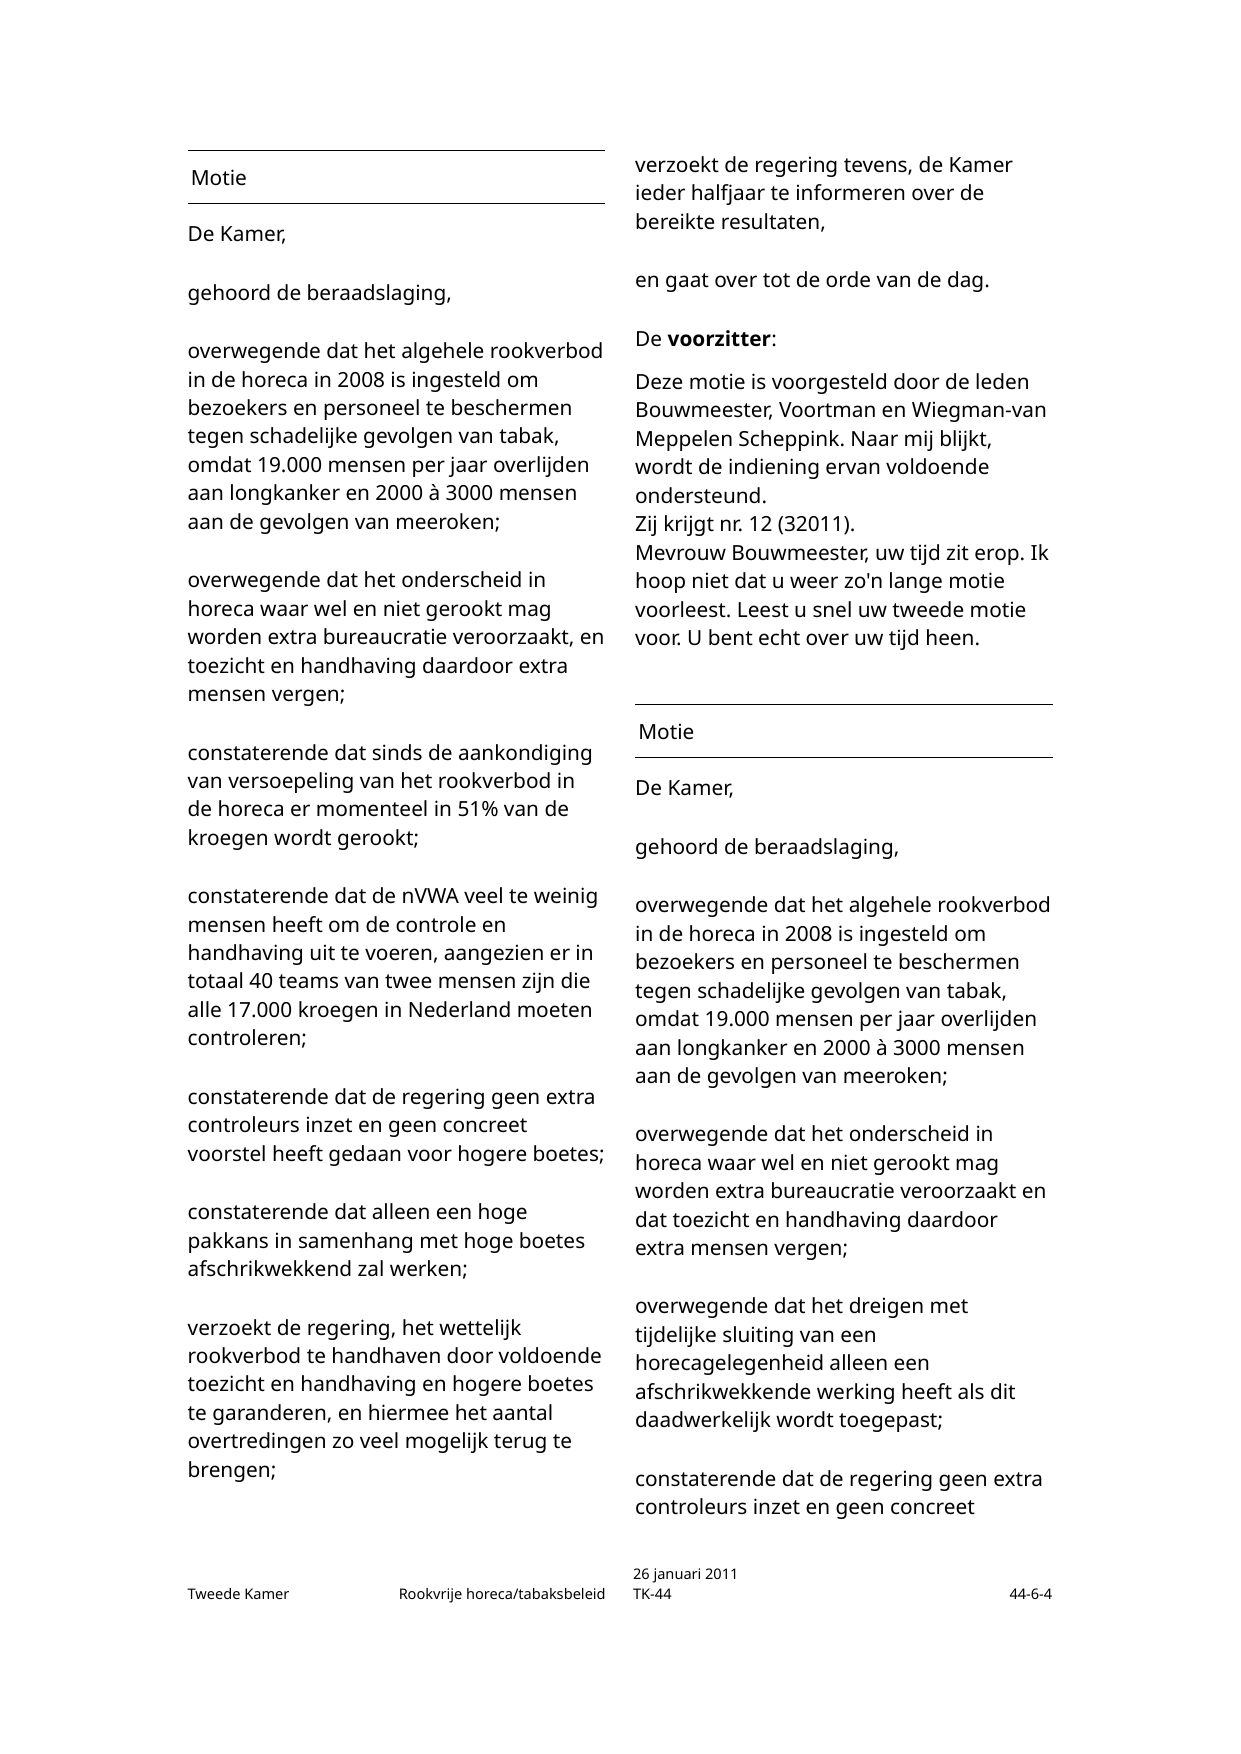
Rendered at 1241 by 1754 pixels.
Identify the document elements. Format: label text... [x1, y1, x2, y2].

text verzoekt de regering tevens, de Kamer ieder halfjaar te informeren over de bereikte resultaten, [635, 150, 1053, 235]
text overwegende dat het dreigen met tijdelijke sluiting van een horecagelegenheid alleen een afschrikwekkende werking heeft als dit daadwerkelijk wordt toegepast; [635, 1292, 1053, 1434]
text overwegende dat het onderscheid in horeca waar wel en niet gerookt mag worden extra bureaucratie veroorzaakt en dat toezicht en handhaving daardoor extra mensen vergen; [635, 1119, 1053, 1262]
text overwegende dat het algehele rookverbod in de horeca in 2008 is ingesteld om bezoekers en personeel te beschermen tegen schadelijke gevolgen van tabak, omdat 19.000 mensen per jaar overlijden aan longkanker en 2000 à 3000 mensen aan de gevolgen van meeroken; [635, 890, 1053, 1089]
text overwegende dat het onderscheid in horeca waar wel en niet gerookt mag worden extra bureaucratie veroorzaakt, en toezicht en handhaving daardoor extra mensen vergen; [187, 565, 605, 708]
text constaterende dat sinds de aankondiging van versoepeling van het rookverbod in de horeca er momenteel in 51% van de kroegen wordt gerookt; [187, 738, 605, 851]
subtitle Motie [635, 705, 1053, 757]
text gehoord de beraadslaging, [187, 278, 605, 306]
subtitle Motie [187, 151, 605, 204]
text constaterende dat de regering geen extra controleurs inzet en geen concreet [635, 1464, 1053, 1521]
text De Kamer, [635, 773, 1053, 802]
text Deze motie is voorgesteld door de leden Bouwmeester, Voortman en Wiegman-van Meppelen Scheppink. Naar mij blijkt, wordt de indiening ervan voldoende ondersteund. [635, 367, 1053, 509]
text De voorzitter: [635, 324, 1053, 352]
text constaterende dat de regering geen extra controleurs inzet en geen concreet voorstel heeft gedaan voor hogere boetes; [187, 1082, 605, 1167]
text constaterende dat alleen een hoge pakkans in samenhang met hoge boetes afschrikwekkend zal werken; [187, 1197, 605, 1283]
text verzoekt de regering, het wettelijk rookverbod te handhaven door voldoende toezicht en handhaving en hogere boetes te garanderen, en hiermee het aantal overtredingen zo veel mogelijk terug te brengen; [187, 1313, 605, 1483]
text De Kamer, [187, 219, 605, 248]
text Mevrouw Bouwmeester, uw tijd zit erop. Ik hoop niet dat u weer zo'n lange motie voorleest. Leest u snel uw tweede motie voor. U bent echt over uw tijd heen. [635, 538, 1053, 652]
text Zij krijgt nr. 12 (32011). [635, 509, 1053, 538]
text constaterende dat de nVWA veel te weinig mensen heeft om de controle en handhaving uit te voeren, aangezien er in totaal 40 teams van twee mensen zijn die alle 17.000 kroegen in Nederland moeten controleren; [187, 881, 605, 1052]
text overwegende dat het algehele rookverbod in de horeca in 2008 is ingesteld om bezoekers en personeel te beschermen tegen schadelijke gevolgen van tabak, omdat 19.000 mensen per jaar overlijden aan longkanker en 2000 à 3000 mensen aan de gevolgen van meeroken; [187, 336, 605, 535]
text gehoord de beraadslaging, [635, 832, 1053, 860]
text en gaat over tot de orde van de dag. [635, 265, 1053, 294]
